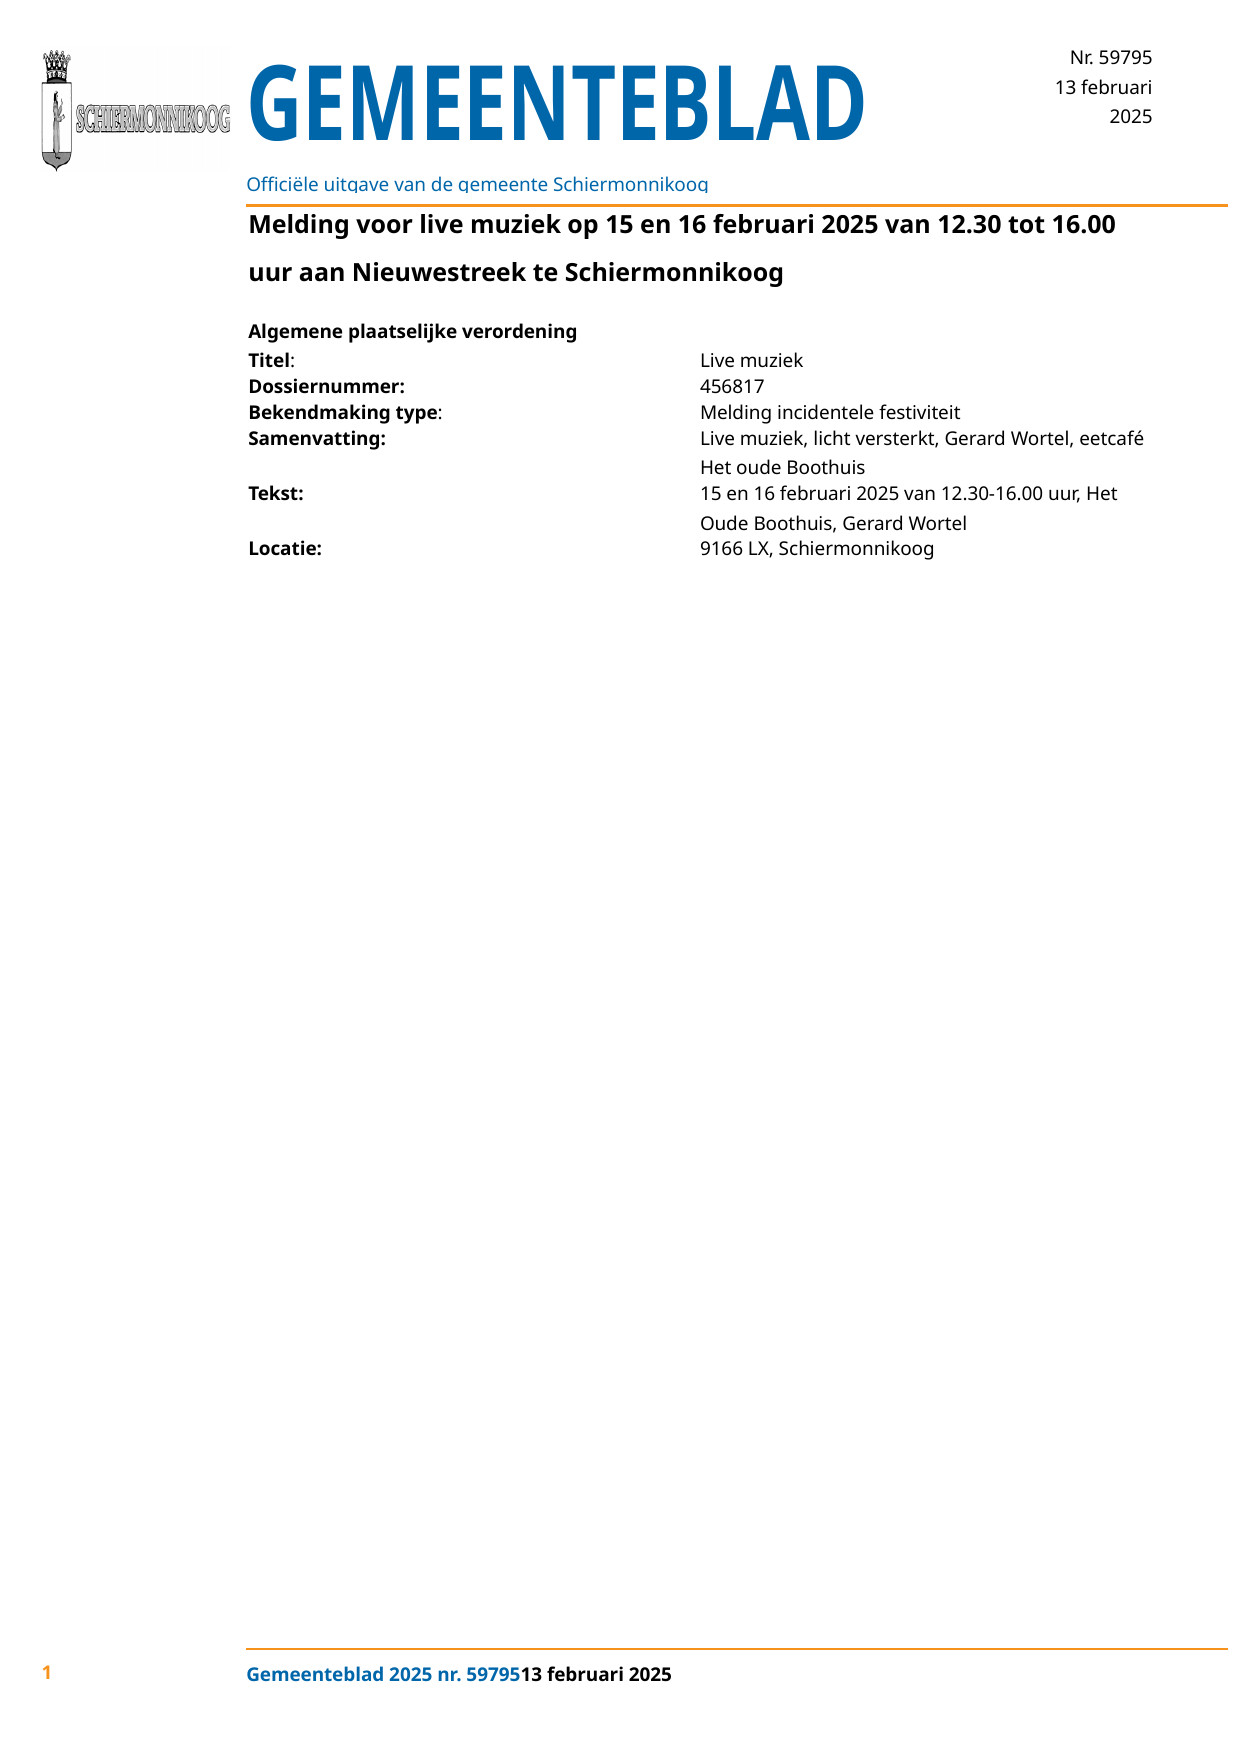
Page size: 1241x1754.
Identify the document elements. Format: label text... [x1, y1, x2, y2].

table_cell 9166 LX, Schiermonnikoog [700, 535, 1152, 561]
table_header Titel: [248, 348, 700, 373]
text Algemene plaatselijke verordening [248, 318, 1152, 344]
table_cell Bekendmaking type: [248, 399, 700, 425]
table_cell Dossiernummer: [248, 373, 700, 399]
table_cell Locatie: [248, 535, 700, 561]
picture [41, 47, 231, 172]
table_cell Melding incidentele festiviteit [700, 399, 1152, 425]
table_cell Live muziek, licht versterkt, Gerard Wortel, eetcafé Het oude Boothuis [700, 425, 1152, 480]
table_cell Tekst: [248, 480, 700, 535]
table_header Live muziek [700, 348, 1152, 373]
table_cell Samenvatting: [248, 425, 700, 480]
table_cell 456817 [700, 373, 1152, 399]
table_cell 15 en 16 februari 2025 van 12.30-16.00 uur, Het Oude Boothuis, Gerard Wortel [700, 480, 1152, 535]
text Melding voor live muziek op 15 en 16 februari 2025 van 12.30 tot 16.00 uur aan Nieuwestreek te Schiermonnikoog [248, 207, 1152, 288]
